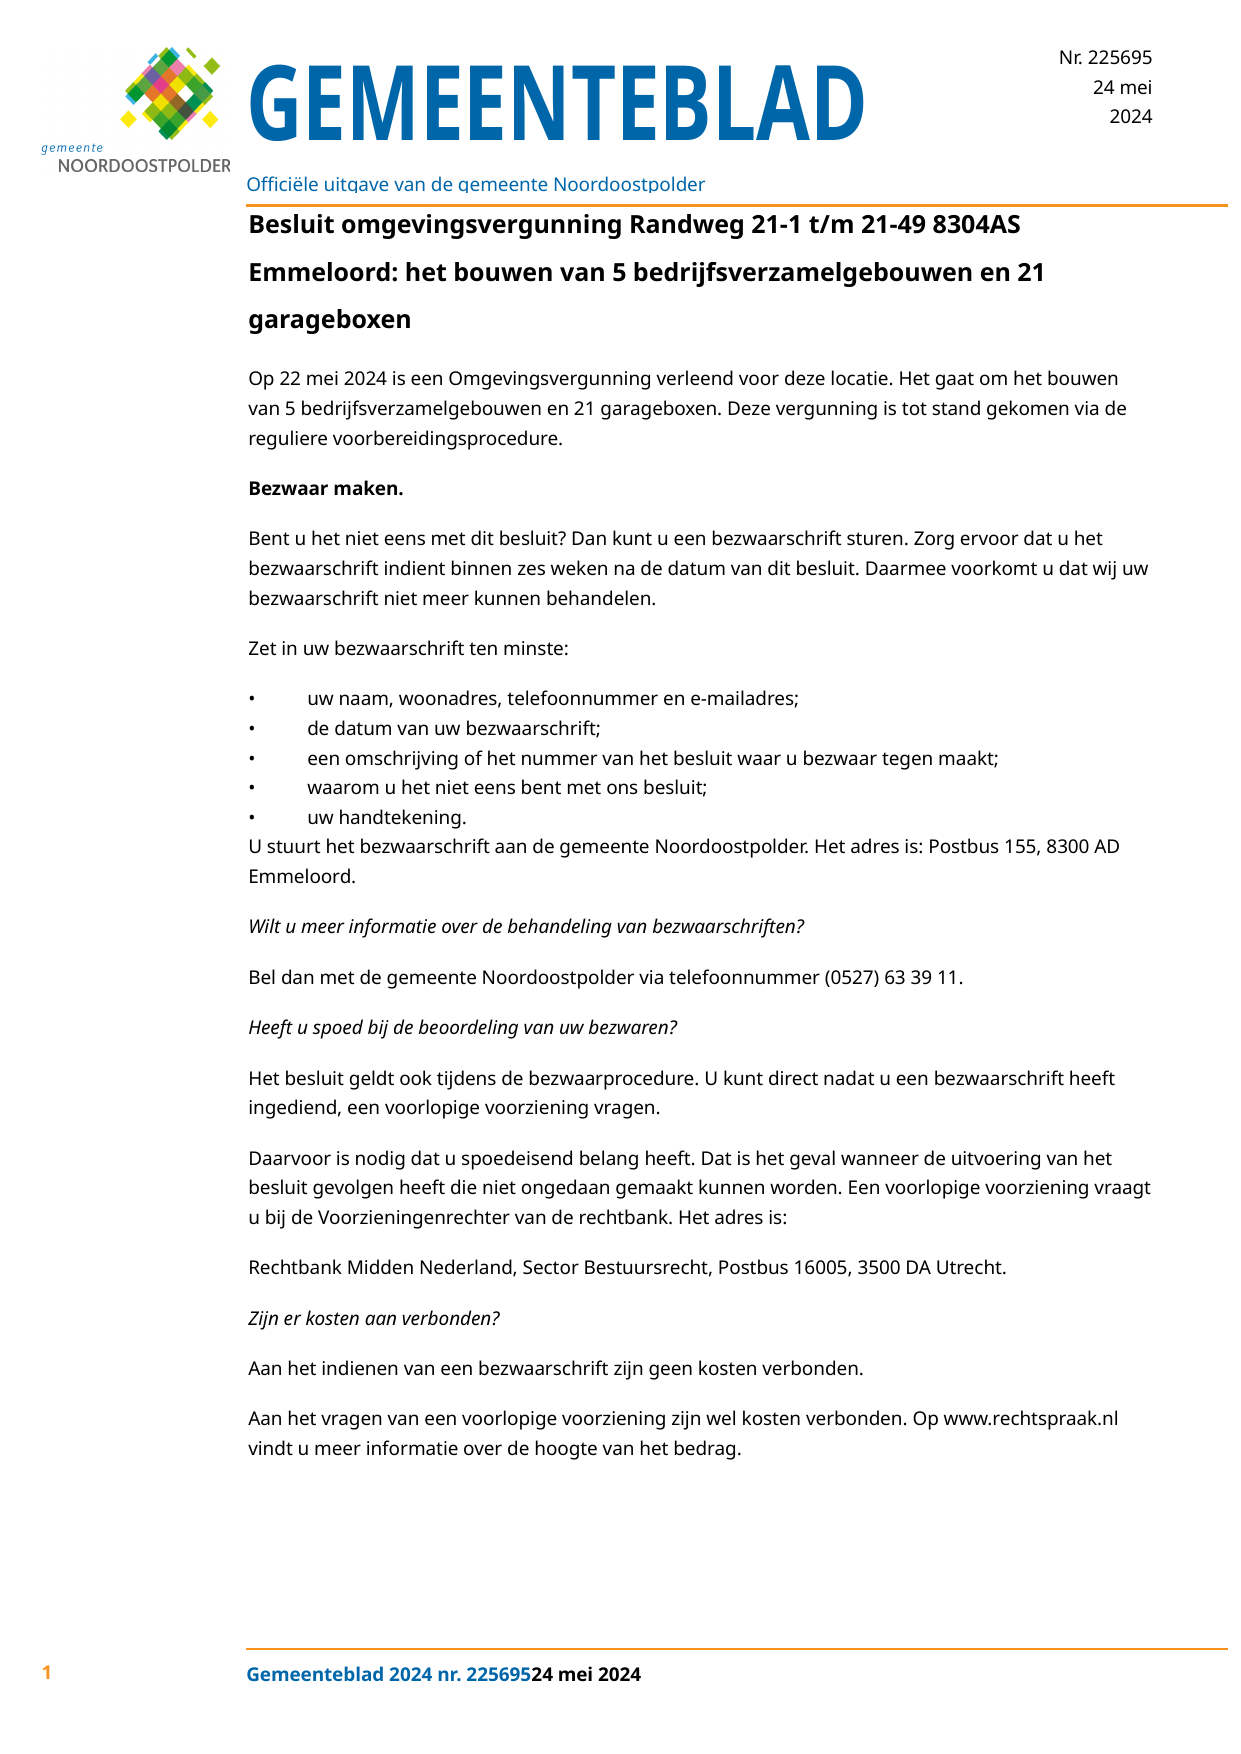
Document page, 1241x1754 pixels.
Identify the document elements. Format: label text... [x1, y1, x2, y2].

text Aan het vragen van een voorlopige voorziening zijn wel kosten verbonden. Op www.rechtspraak.nl vindt u meer informatie over de hoogte van het bedrag. [248, 1406, 1152, 1461]
text Besluit omgevingsvergunning Randweg 21-1 t/m 21-49 8304AS Emmeloord: het bouwen van 5 bedrijfsverzamelgebouwen en 21 garageboxen [248, 207, 1152, 336]
text Het besluit geldt ook tijdens de bezwaarprocedure. U kunt direct nadat u een bezwaarschrift heeft ingediend, een voorlopige voorziening vragen. [248, 1065, 1152, 1120]
text Zijn er kosten aan verbonden? [248, 1305, 1152, 1330]
text U stuurt het bezwaarschrift aan de gemeente Noordoostpolder. Het adres is: Postbus 155, 8300 AD Emmeloord. [248, 833, 1152, 889]
text Aan het indienen van een bezwaarschrift zijn geen kosten verbonden. [248, 1355, 1152, 1381]
list uw naam, woonadres, telefoonnummer en e-mailadres; [248, 686, 1152, 711]
text Zet in uw bezwaarschrift ten minste: [248, 635, 1152, 661]
list uw handtekening. [248, 804, 1152, 829]
text Bezwaar maken. [248, 475, 1152, 501]
text Op 22 mei 2024 is een Omgevingsvergunning verleend voor deze locatie. Het gaat om het bouwen van 5 bedrijfsverzamelgebouwen en 21 garageboxen. Deze vergunning is tot stand gekomen via de reguliere voorbereidingsprocedure. [248, 366, 1152, 450]
text Wilt u meer informatie over de behandeling van bezwaarschriften? [248, 913, 1152, 939]
list de datum van uw bezwaarschrift; [248, 715, 1152, 741]
list waarom u het niet eens bent met ons besluit; [248, 774, 1152, 800]
text Bel dan met de gemeente Noordoostpolder via telefoonnummer (0527) 63 39 11. [248, 964, 1152, 989]
text Bent u het niet eens met dit besluit? Dan kunt u een bezwaarschrift sturen. Zorg ervoor dat u het bezwaarschrift indient binnen zes weken na de datum van dit besluit. Daarmee voorkomt u dat wij uw bezwaarschrift niet meer kunnen behandelen. [248, 526, 1152, 610]
text Heeft u spoed bij de beoordeling van uw bezwaren? [248, 1014, 1152, 1040]
list een omschrijving of het nummer van het besluit waar u bezwaar tegen maakt; [248, 745, 1152, 770]
text Rechtbank Midden Nederland, Sector Bestuursrecht, Postbus 16005, 3500 DA Utrecht. [248, 1254, 1152, 1280]
text Daarvoor is nodig dat u spoedeisend belang heeft. Dat is het geval wanneer de uitvoering van het besluit gevolgen heeft die niet ongedaan gemaakt kunnen worden. Een voorlopige voorziening vraagt u bij de Voorzieningenrechter van de rechtbank. Het adres is: [248, 1145, 1152, 1229]
picture [41, 47, 231, 172]
